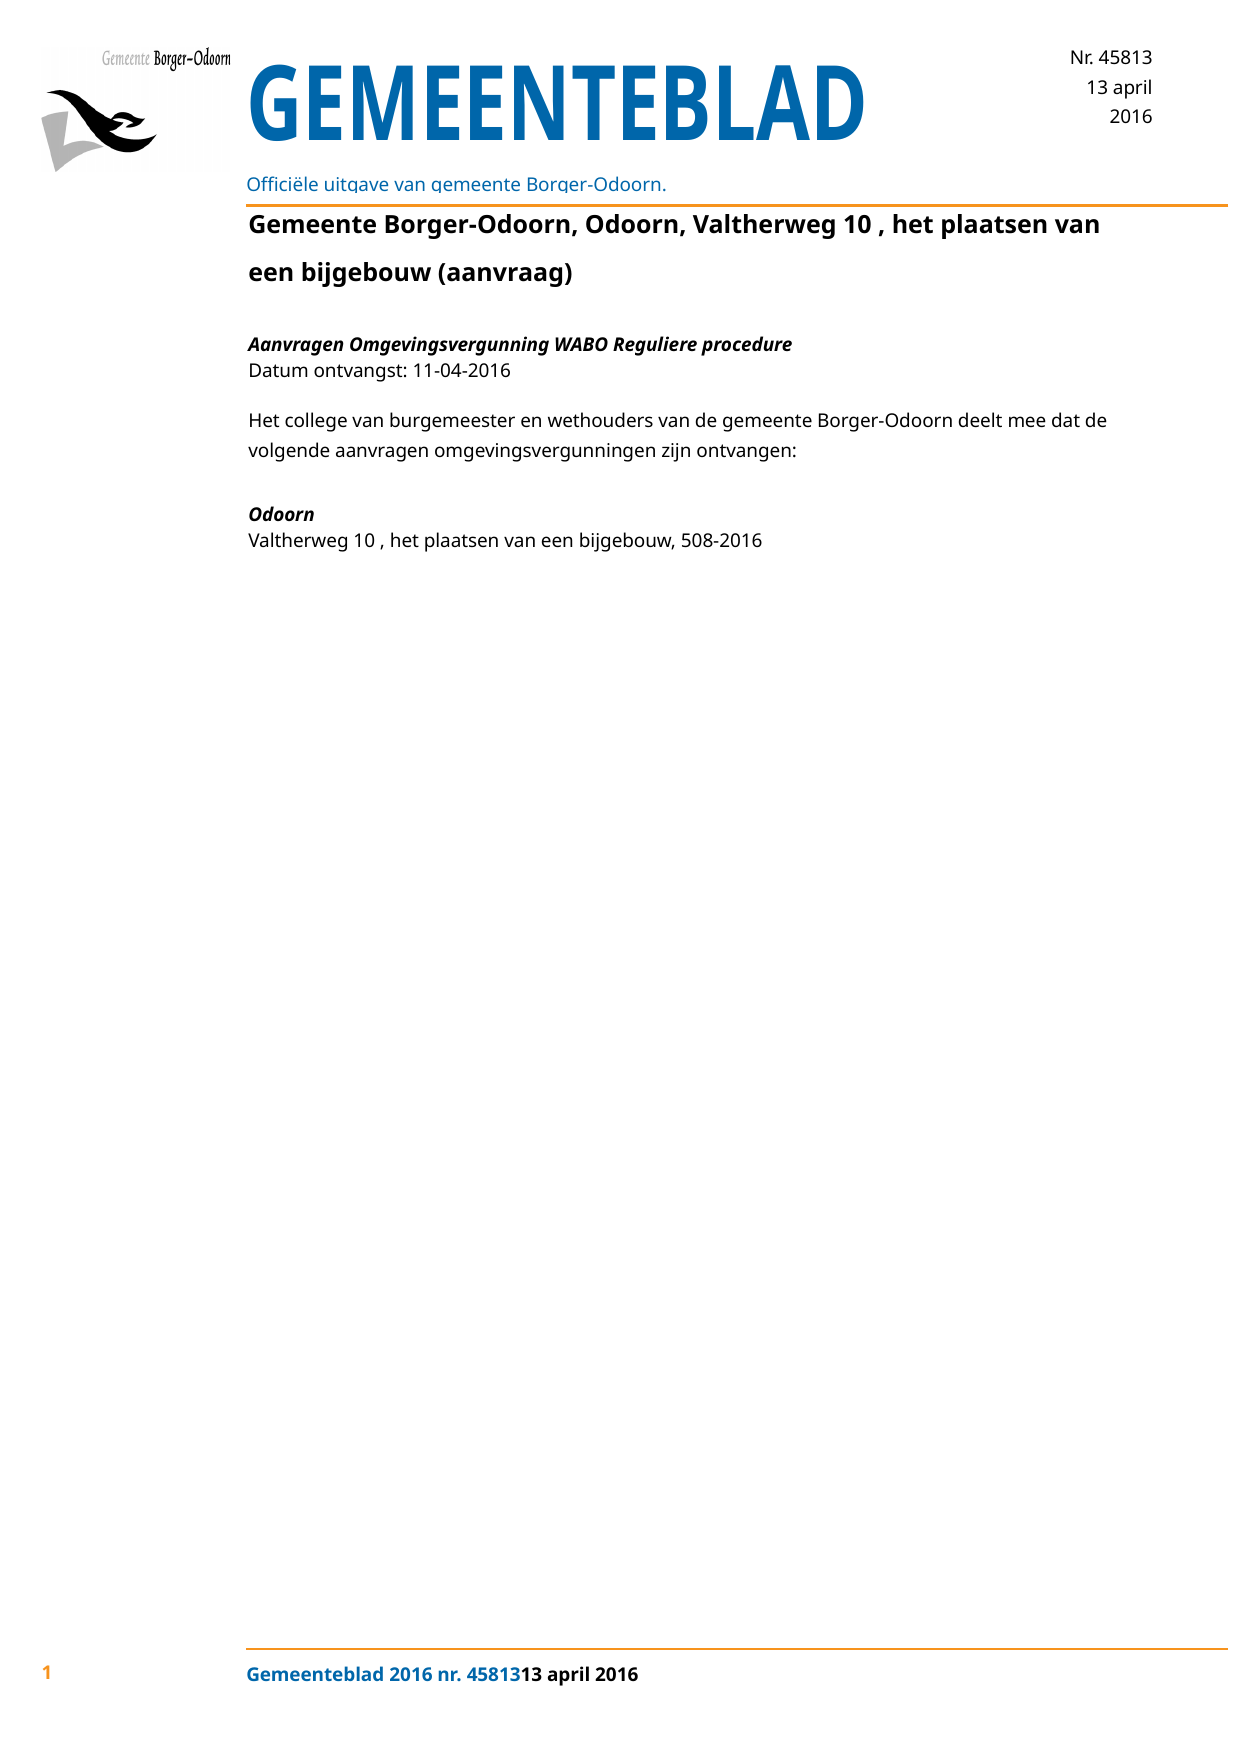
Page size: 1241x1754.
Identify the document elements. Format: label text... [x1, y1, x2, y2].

text Valtherweg 10 , het plaatsen van een bijgebouw, 508-2016 [248, 527, 1152, 553]
text Gemeente Borger-Odoorn, Odoorn, Valtherweg 10 , het plaatsen van een bijgebouw (aanvraag) [248, 207, 1152, 288]
text Odoorn [248, 501, 1152, 527]
text Aanvragen Omgevingsvergunning WABO Reguliere procedure [248, 331, 1152, 357]
text Datum ontvangst: 11-04-2016 [248, 357, 1152, 383]
picture [41, 47, 231, 172]
text Het college van burgemeester en wethouders van de gemeente Borger-Odoorn deelt mee dat de volgende aanvragen omgevingsvergunningen zijn ontvangen: [248, 408, 1152, 463]
